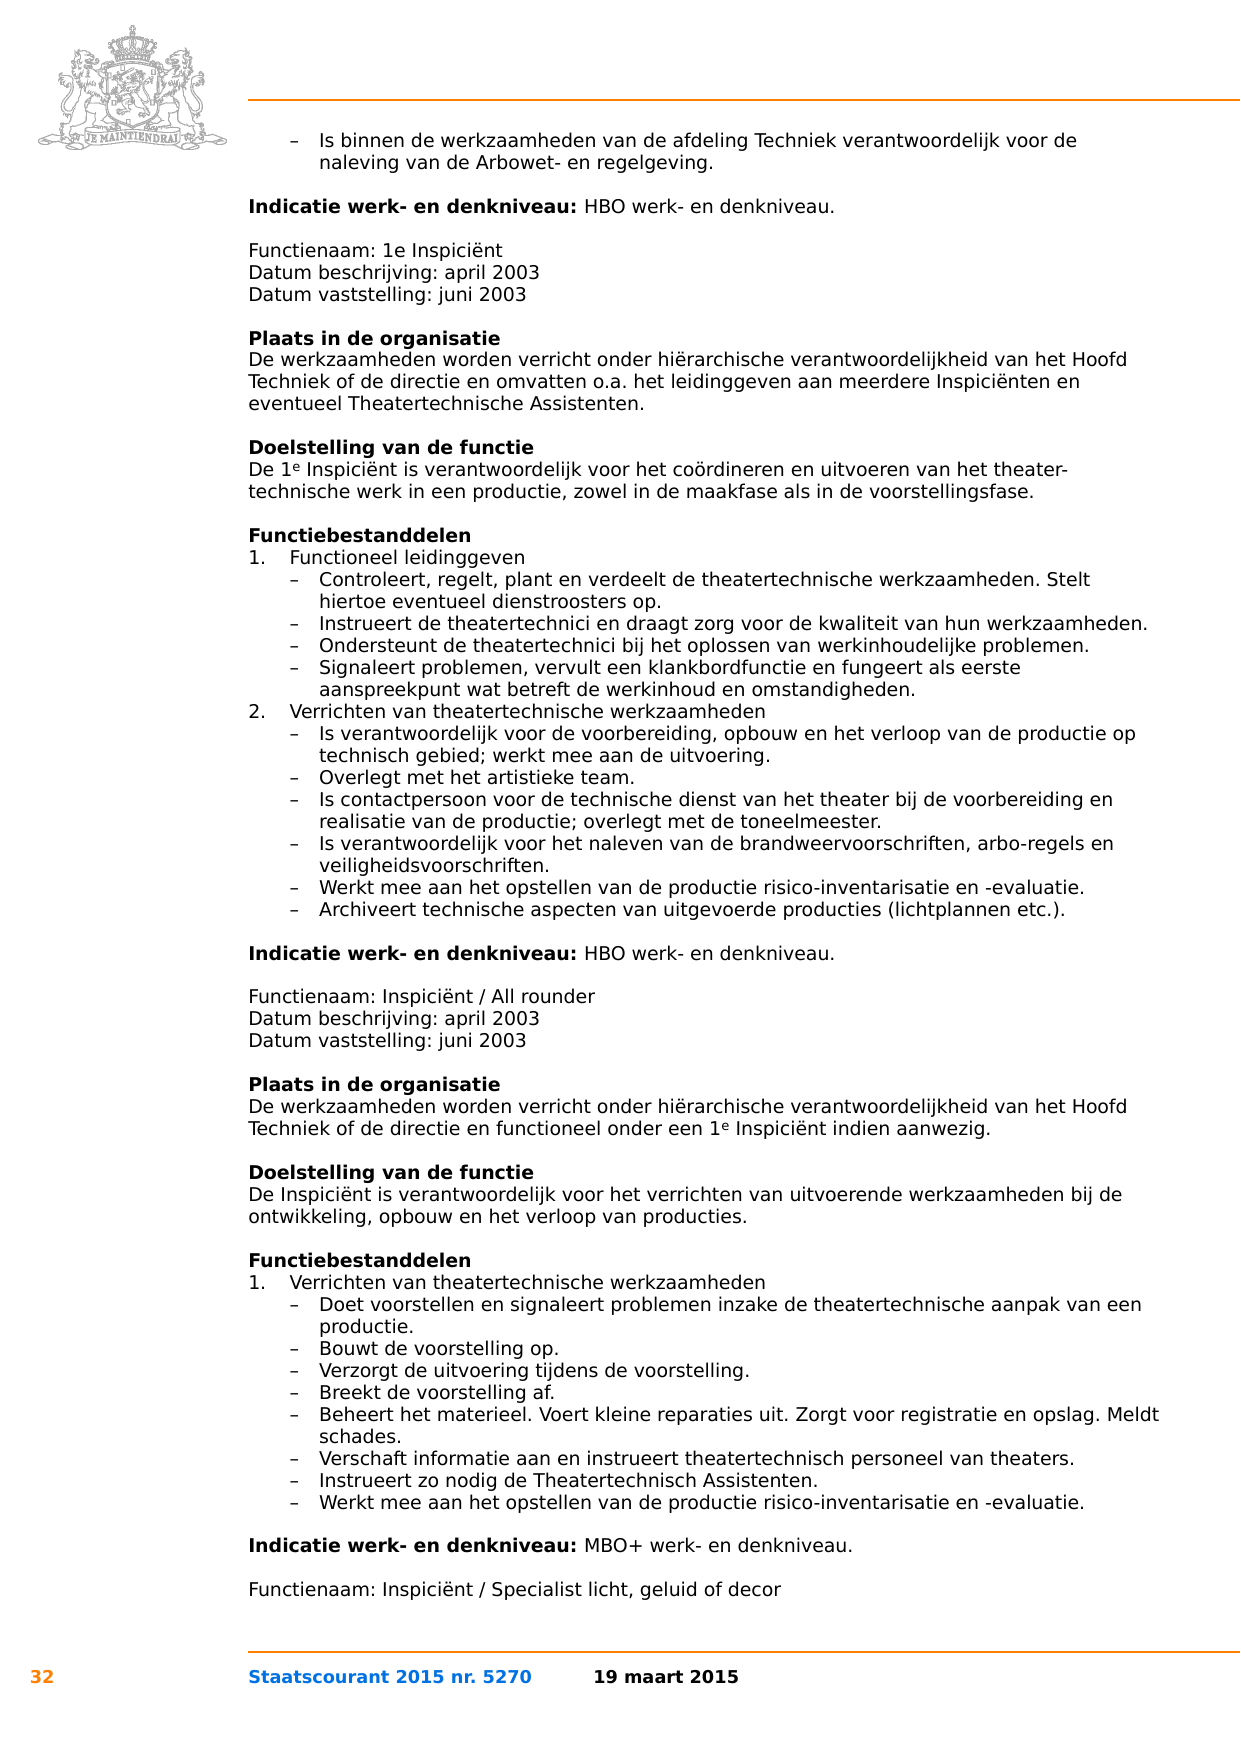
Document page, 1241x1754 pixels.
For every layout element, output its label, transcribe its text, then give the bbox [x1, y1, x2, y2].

text – Werkt mee aan het opstellen van de productie risico-inventarisatie en -evaluatie. [289, 877, 1163, 899]
text Doelstelling van de functie [248, 437, 1163, 459]
text – Signaleert problemen, vervult een klankbordfunctie en fungeert als eerste aanspreekpunt wat betreft de werkinhoud en omstandigheden. [289, 657, 1163, 701]
text De Inspiciënt is verantwoordelijk voor het verrichten van uitvoerende werkzaamheden bij de ontwikkeling, opbouw en het verloop van producties. [248, 1184, 1163, 1228]
text – Verschaft informatie aan en instrueert theatertechnisch personeel van theaters. [289, 1448, 1163, 1469]
picture [38, 25, 227, 150]
text – Is contactpersoon voor de technische dienst van het theater bij de voorbereiding en realisatie van de productie; overlegt met de toneelmeester. [289, 789, 1163, 833]
text – Breekt de voorstelling af. [289, 1382, 1163, 1404]
text Plaats in de organisatie [248, 1074, 1163, 1096]
text Doelstelling van de functie [248, 1162, 1163, 1184]
text – Werkt mee aan het opstellen van de productie risico-inventarisatie en -evaluatie. [289, 1492, 1163, 1513]
text – Verzorgt de uitvoering tijdens de voorstelling. [289, 1360, 1163, 1382]
text Functienaam: Inspiciënt / Specialist licht, geluid of decor [248, 1579, 1163, 1601]
text – Doet voorstellen en signaleert problemen inzake de theatertechnische aanpak van een productie. [289, 1294, 1163, 1338]
text – Is binnen de werkzaamheden van de afdeling Techniek verantwoordelijk voor de naleving van de Arbowet- en regelgeving. [289, 130, 1163, 174]
text 2. Verrichten van theatertechnische werkzaamheden [248, 701, 1163, 723]
text Datum beschrijving: april 2003 [248, 262, 1163, 283]
text De werkzaamheden worden verricht onder hiërarchische verantwoordelijkheid van het Hoofd Techniek of de directie en functioneel onder een 1e Inspiciënt indien aanwezig. [248, 1096, 1163, 1140]
text – Is verantwoordelijk voor het naleven van de brandweervoorschriften, arbo-regels en veiligheidsvoorschriften. [289, 833, 1163, 877]
text Datum vaststelling: juni 2003 [248, 283, 1163, 306]
text Functiebestanddelen [248, 525, 1163, 547]
text – Archiveert technische aspecten van uitgevoerde producties (lichtplannen etc.). [289, 899, 1163, 921]
text – Instrueert de theatertechnici en draagt zorg voor de kwaliteit van hun werkzaamheden. [289, 613, 1163, 635]
text – Controleert, regelt, plant en verdeelt de theatertechnische werkzaamheden. Stelt hiertoe eventueel dienstroosters op. [289, 569, 1163, 613]
text Datum beschrijving: april 2003 [248, 1008, 1163, 1030]
text – Beheert het materieel. Voert kleine reparaties uit. Zorgt voor registratie en opslag. Meldt schades. [289, 1404, 1163, 1448]
text – Instrueert zo nodig de Theatertechnisch Assistenten. [289, 1469, 1163, 1492]
text Datum vaststelling: juni 2003 [248, 1030, 1163, 1052]
text De 1e Inspiciënt is verantwoordelijk voor het coördineren en uitvoeren van het theater-technische werk in een productie, zowel in de maakfase als in de voorstellingsfase. [248, 459, 1163, 503]
text Functienaam: Inspiciënt / All rounder [248, 986, 1163, 1008]
text 1. Verrichten van theatertechnische werkzaamheden [248, 1272, 1163, 1294]
text Indicatie werk- en denkniveau: HBO werk- en denkniveau. [248, 942, 1163, 964]
text – Bouwt de voorstelling op. [289, 1338, 1163, 1360]
text De werkzaamheden worden verricht onder hiërarchische verantwoordelijkheid van het Hoofd Techniek of de directie en omvatten o.a. het leidinggeven aan meerdere Inspiciënten en eventueel Theatertechnische Assistenten. [248, 349, 1163, 415]
text Functiebestanddelen [248, 1250, 1163, 1272]
text Indicatie werk- en denkniveau: MBO+ werk- en denkniveau. [248, 1535, 1163, 1557]
text Plaats in de organisatie [248, 327, 1163, 349]
text Indicatie werk- en denkniveau: HBO werk- en denkniveau. [248, 196, 1163, 218]
text Functienaam: 1e Inspiciënt [248, 239, 1163, 262]
text – Ondersteunt de theatertechnici bij het oplossen van werkinhoudelijke problemen. [289, 635, 1163, 657]
text 1. Functioneel leidinggeven [248, 547, 1163, 569]
text – Overlegt met het artistieke team. [289, 767, 1163, 789]
text – Is verantwoordelijk voor de voorbereiding, opbouw en het verloop van de productie op technisch gebied; werkt mee aan de uitvoering. [289, 723, 1163, 767]
